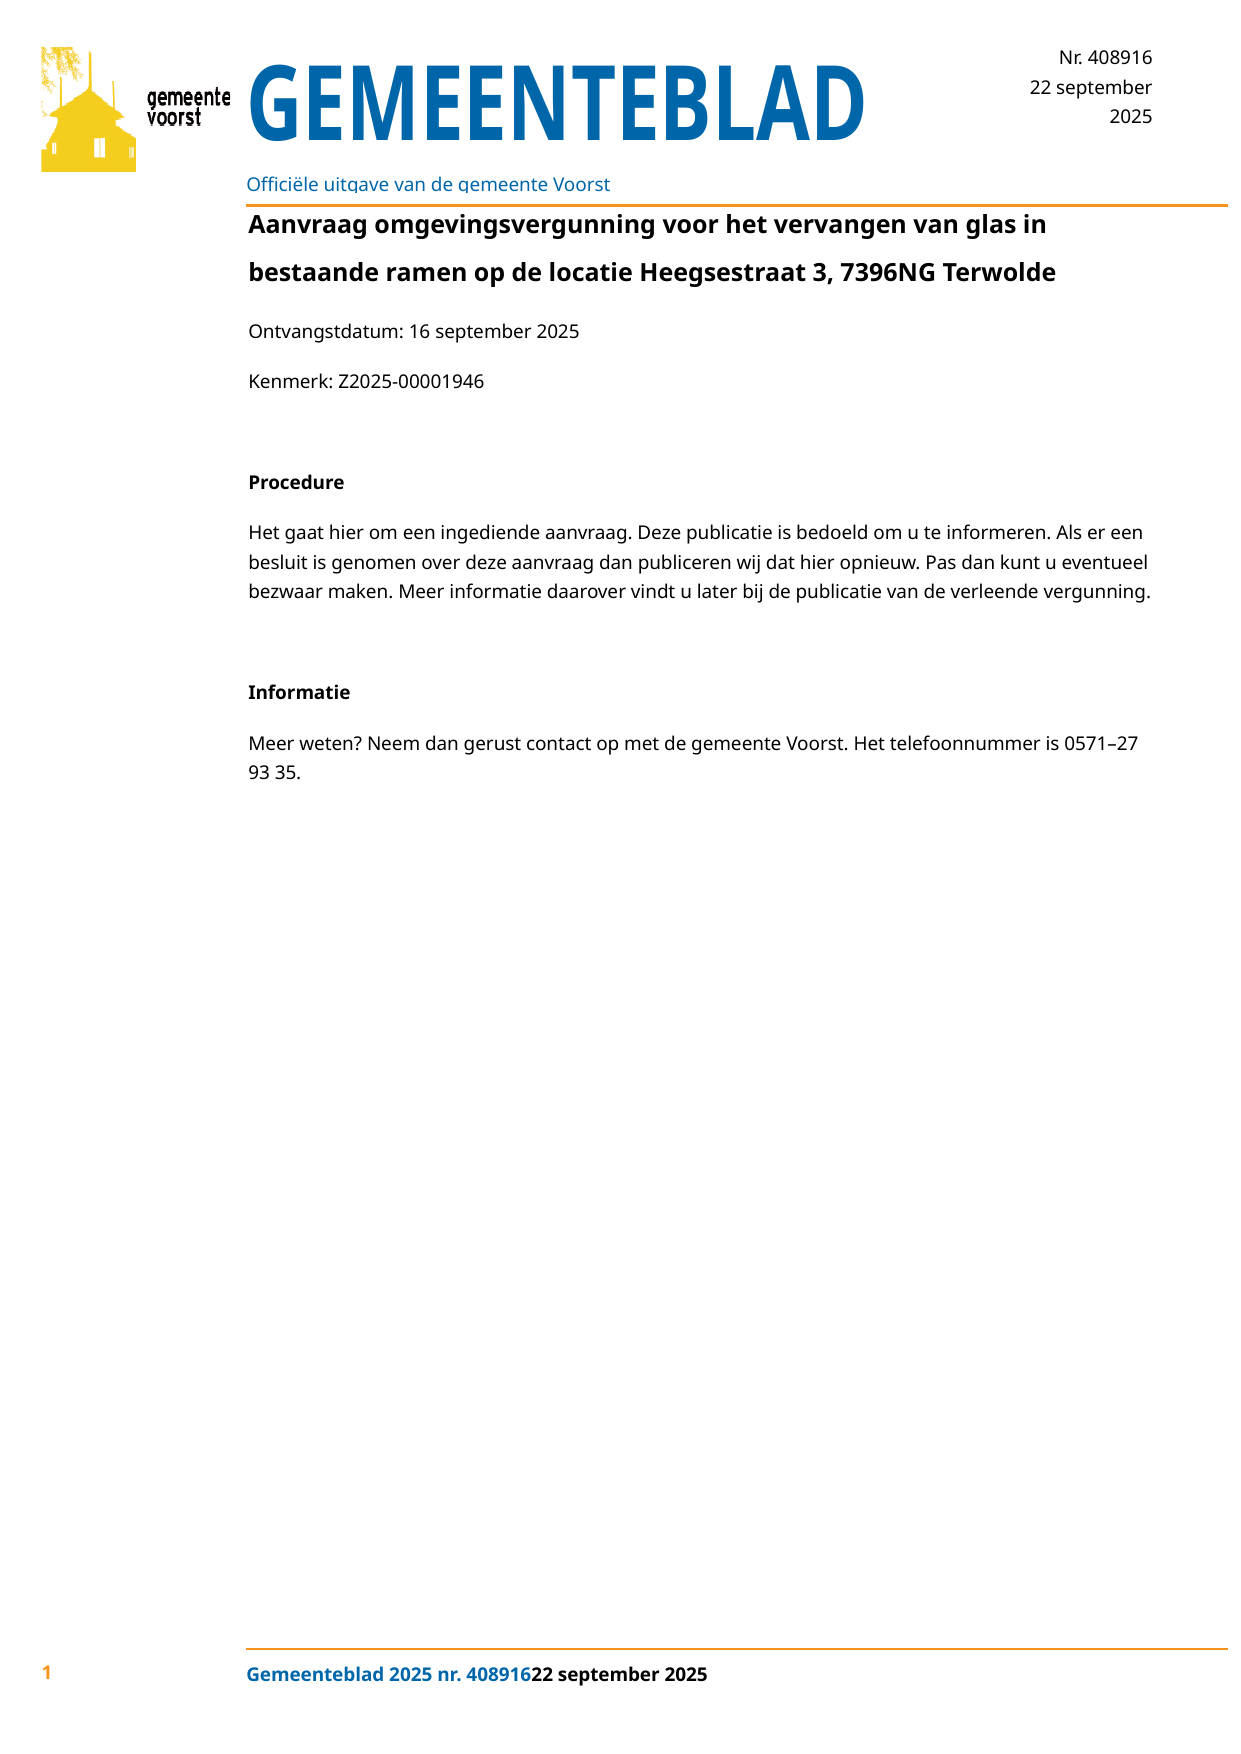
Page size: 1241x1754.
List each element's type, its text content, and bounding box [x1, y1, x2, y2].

text Informatie [248, 679, 1152, 705]
text Ontvangstdatum: 16 september 2025 [248, 318, 1152, 344]
text Het gaat hier om een ingediende aanvraag. Deze publicatie is bedoeld om u te informeren. Als er een besluit is genomen over deze aanvraag dan publiceren wij dat hier opnieuw. Pas dan kunt u eventueel bezwaar maken. Meer informatie daarover vindt u later bij de publicatie van de verleende vergunning. [248, 519, 1152, 604]
text Kenmerk: Z2025-00001946 [248, 368, 1152, 394]
text Aanvraag omgevingsvergunning voor het vervangen van glas in bestaande ramen op de locatie Heegsestraat 3, 7396NG Terwolde [248, 207, 1152, 288]
text Procedure [248, 469, 1152, 495]
picture [41, 47, 231, 172]
text Meer weten? Neem dan gerust contact op met de gemeente Voorst. Het telefoonnummer is 0571–27 93 35. [248, 730, 1152, 785]
